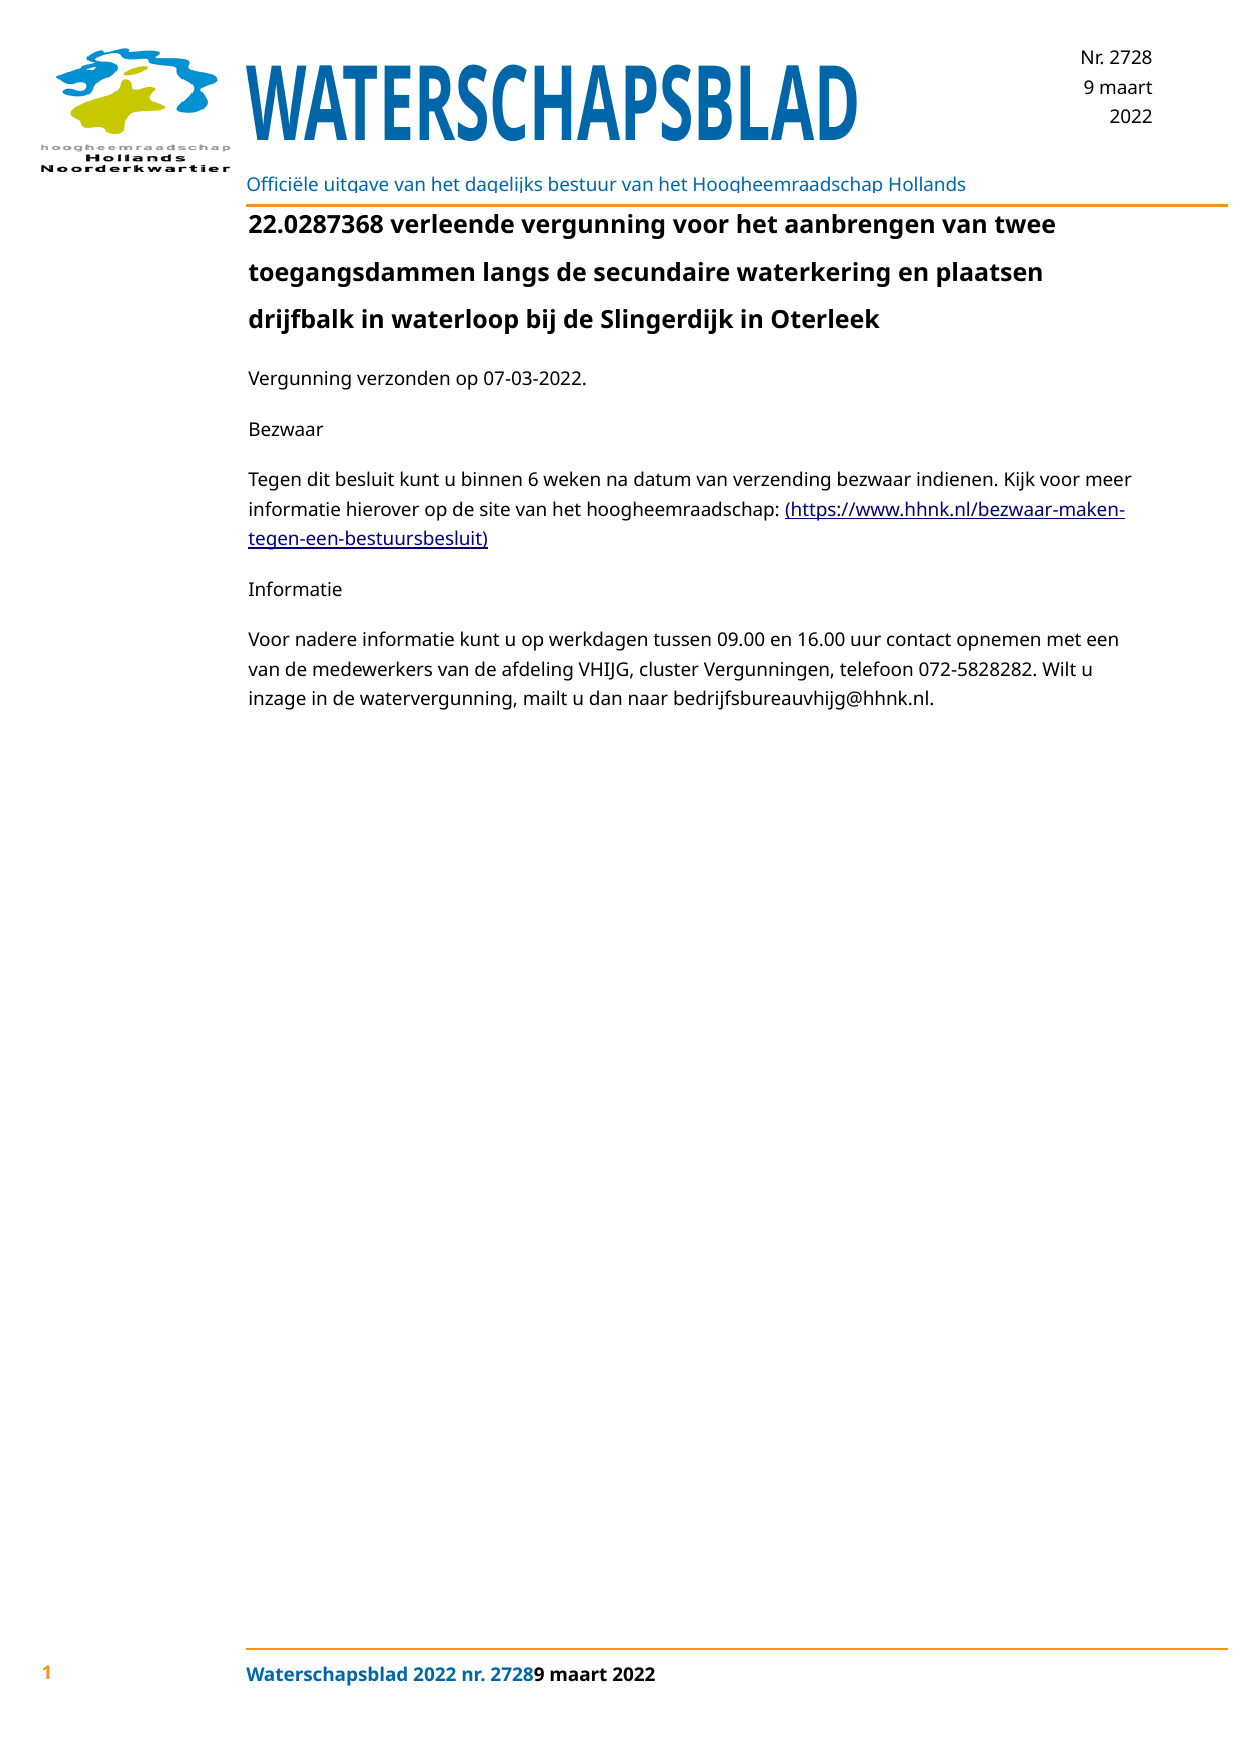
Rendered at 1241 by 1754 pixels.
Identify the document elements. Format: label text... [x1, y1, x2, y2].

text Tegen dit besluit kunt u binnen 6 weken na datum van verzending bezwaar indienen. Kijk voor meer informatie hierover op de site van het hoogheemraadschap: (https://www.hhnk.nl/bezwaar-maken-tegen-een-bestuursbesluit) [248, 466, 1152, 551]
text Vergunning verzonden op 07-03-2022. [248, 366, 1152, 391]
text Voor nadere informatie kunt u op werkdagen tussen 09.00 en 16.00 uur contact opnemen met een van de medewerkers van de afdeling VHIJG, cluster Vergunningen, telefoon 072-5828282. Wilt u inzage in de watervergunning, mailt u dan naar bedrijfsbureauvhijg@hhnk.nl. [248, 626, 1152, 711]
picture [41, 47, 231, 172]
text Informatie [248, 576, 1152, 602]
text 22.0287368 verleende vergunning voor het aanbrengen van twee toegangsdammen langs de secundaire waterkering en plaatsen drijfbalk in waterloop bij de Slingerdijk in Oterleek [248, 207, 1152, 336]
text Bezwaar [248, 416, 1152, 442]
